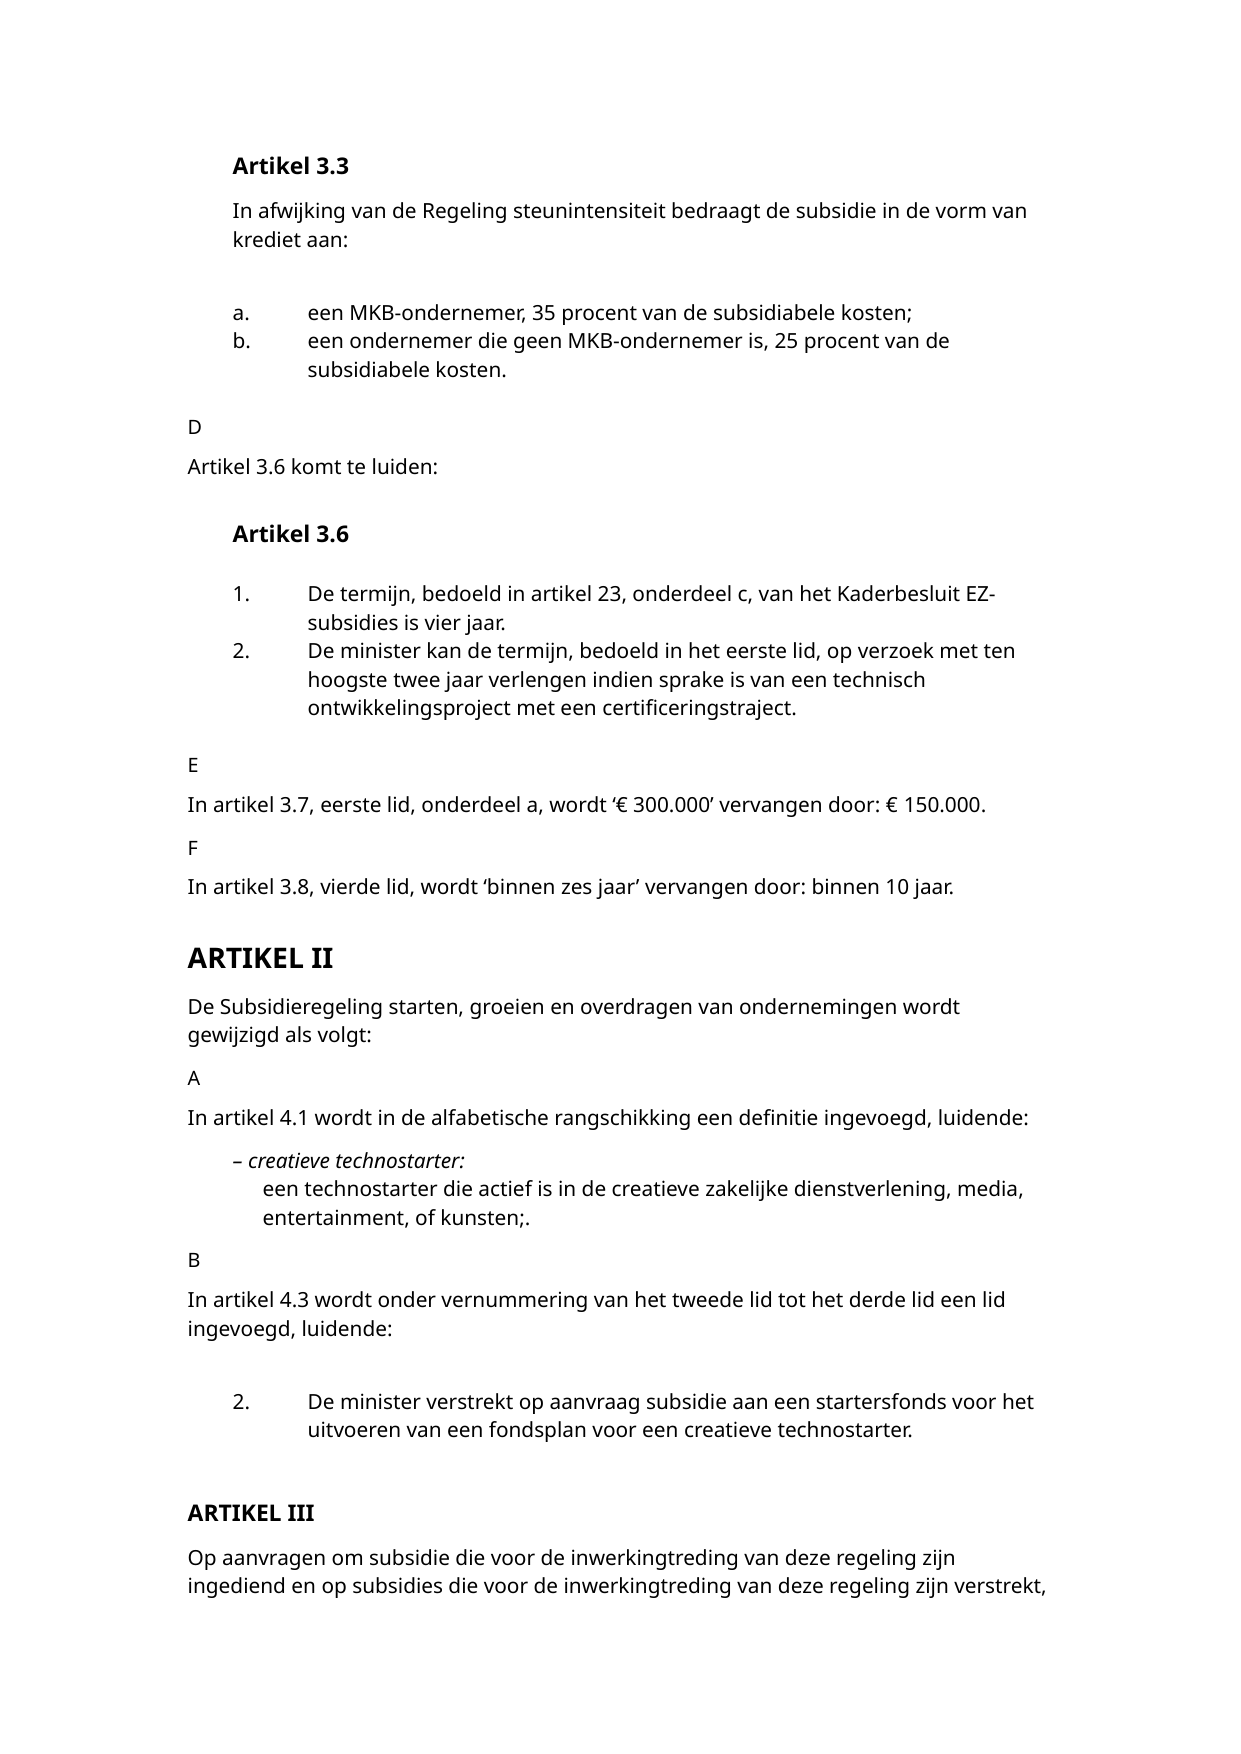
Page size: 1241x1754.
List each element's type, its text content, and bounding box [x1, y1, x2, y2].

list een MKB-ondernemer, 35 procent van de subsidiabele kosten; [232, 298, 1053, 327]
list De minister kan de termijn, bedoeld in het eerste lid, op verzoek met ten hoogste twee jaar verlengen indien sprake is van een technisch ontwikkelingsproject met een certificeringstraject. [232, 636, 1053, 722]
text Artikel 3.6 komt te luiden: [187, 452, 1053, 481]
text E [187, 752, 1053, 778]
list De minister verstrekt op aanvraag subsidie aan een startersfonds voor het uitvoeren van een fondsplan voor een creatieve technostarter. [232, 1387, 1053, 1444]
text In artikel 3.7, eerste lid, onderdeel a, wordt ‘€ 300.000’ vervangen door: € 150.000. [187, 790, 1053, 819]
list De termijn, bedoeld in artikel 23, onderdeel c, van het Kaderbesluit EZ-subsidies is vier jaar. [232, 579, 1053, 636]
text In artikel 4.1 wordt in de alfabetische rangschikking een definitie ingevoegd, luidende: [187, 1103, 1053, 1131]
text In afwijking van de Regeling steunintensiteit bedraagt de subsidie in de vorm van krediet aan: [232, 196, 1053, 253]
text B [187, 1246, 1053, 1273]
subtitle ARTIKEL II [187, 938, 1053, 977]
text In artikel 3.8, vierde lid, wordt ‘binnen zes jaar’ vervangen door: binnen 10 jaar. [187, 872, 1053, 901]
text De Subsidieregeling starten, groeien en overdragen van ondernemingen wordt gewijzigd als volgt: [187, 992, 1053, 1049]
subtitle Artikel 3.6 [232, 518, 1053, 549]
subtitle Artikel 3.3 [232, 150, 1053, 181]
list een ondernemer die geen MKB-ondernemer is, 25 procent van de subsidiabele kosten. [232, 327, 1053, 383]
text A [187, 1064, 1053, 1091]
text F [187, 834, 1053, 861]
text In artikel 4.3 wordt onder vernummering van het tweede lid tot het derde lid een lid ingevoegd, luidende: [187, 1285, 1053, 1342]
text – creatieve technostarter: [232, 1146, 1053, 1174]
text Op aanvragen om subsidie die voor de inwerkingtreding van deze regeling zijn ingediend en op subsidies die voor de inwerkingtreding van deze regeling zijn verstrekt, [187, 1543, 1053, 1599]
text een technostarter die actief is in de creatieve zakelijke dienstverlening, media, entertainment, of kunsten;. [262, 1174, 1053, 1231]
text D [187, 413, 1053, 440]
subtitle ARTIKEL III [187, 1496, 1053, 1528]
